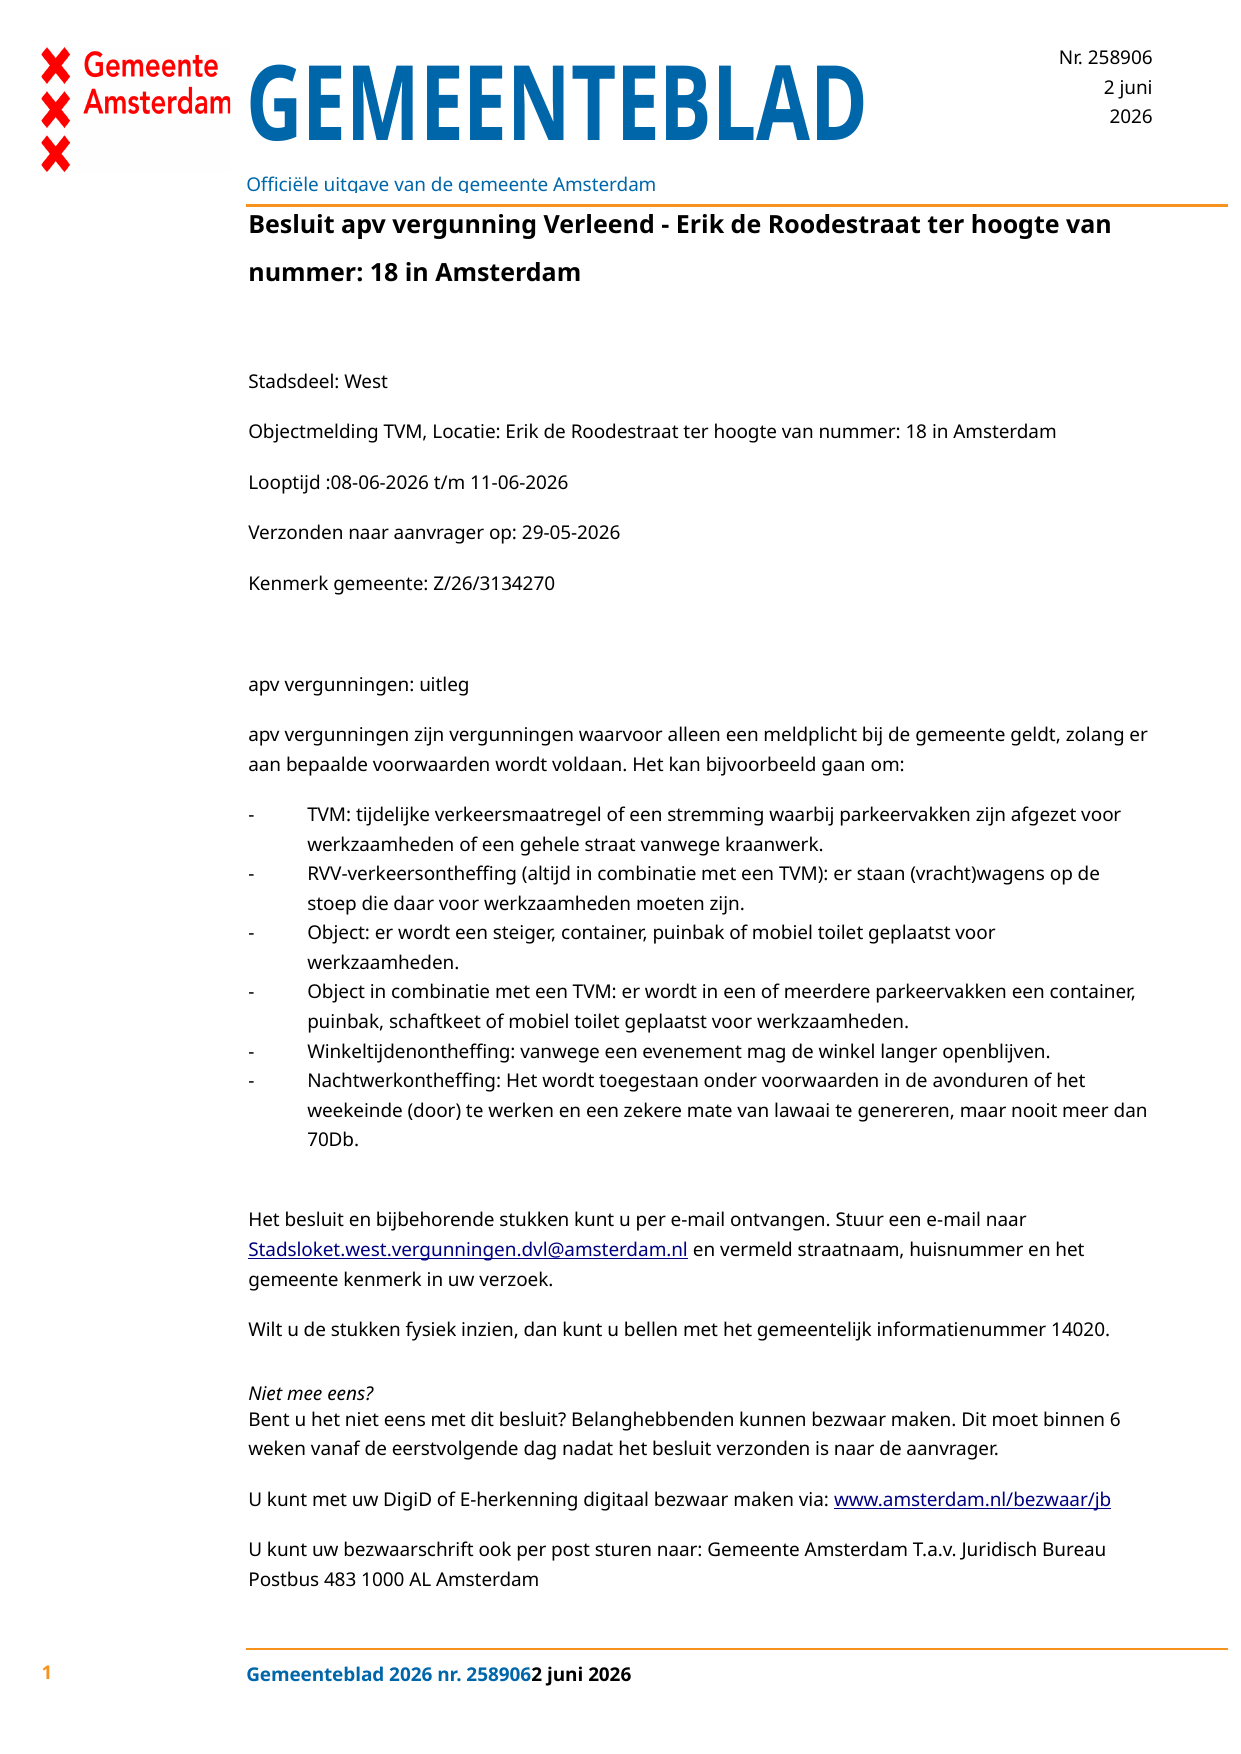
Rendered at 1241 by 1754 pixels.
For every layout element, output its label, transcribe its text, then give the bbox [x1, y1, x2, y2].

text apv vergunningen zijn vergunningen waarvoor alleen een meldplicht bij de gemeente geldt, zolang er aan bepaalde voorwaarden wordt voldaan. Het kan bijvoorbeeld gaan om: [248, 721, 1152, 777]
text U kunt uw bezwaarschrift ook per post sturen naar: Gemeente Amsterdam T.a.v. Juridisch Bureau Postbus 483 1000 AL Amsterdam [248, 1536, 1152, 1592]
text Stadsdeel: West [248, 368, 1152, 394]
text Kenmerk gemeente: Z/26/3134270 [248, 570, 1152, 596]
list Winkeltijdenontheffing: vanwege een evenement mag de winkel langer openblijven. [248, 1038, 1152, 1064]
list Nachtwerkontheffing: Het wordt toegestaan onder voorwaarden in de avonduren of het weekeinde (door) te werken en een zekere mate van lawaai te genereren, maar nooit meer dan 70Db. [248, 1067, 1152, 1152]
picture [41, 47, 231, 172]
text Bent u het niet eens met dit besluit? Belanghebbenden kunnen bezwaar maken. Dit moet binnen 6 weken vanaf de eerstvolgende dag nadat het besluit verzonden is naar de aanvrager. [248, 1406, 1152, 1461]
list Object: er wordt een steiger, container, puinbak of mobiel toilet geplaatst voor werkzaamheden. [248, 919, 1152, 975]
text Niet mee eens? [248, 1380, 1152, 1406]
list RVV-verkeersontheffing (altijd in combinatie met een TVM): er staan (vracht)wagens op de stoep die daar voor werkzaamheden moeten zijn. [248, 860, 1152, 916]
text apv vergunningen: uitleg [248, 671, 1152, 697]
list Object in combinatie met een TVM: er wordt in een of meerdere parkeervakken een container, puinbak, schaftkeet of mobiel toilet geplaatst voor werkzaamheden. [248, 979, 1152, 1034]
text Wilt u de stukken fysiek inzien, dan kunt u bellen met het gemeentelijk informatienummer 14020. [248, 1316, 1152, 1342]
text Looptijd :08-06-2026 t/m 11-06-2026 [248, 469, 1152, 495]
text Het besluit en bijbehorende stukken kunt u per e-mail ontvangen. Stuur een e-mail naar Stadsloket.west.vergunningen.dvl@amsterdam.nl en vermeld straatnaam, huisnummer en het gemeente kenmerk in uw verzoek. [248, 1207, 1152, 1292]
text Verzonden naar aanvrager op: 29-05-2026 [248, 519, 1152, 545]
list TVM: tijdelijke verkeersmaatregel of een stremming waarbij parkeervakken zijn afgezet voor werkzaamheden of een gehele straat vanwege kraanwerk. [248, 801, 1152, 857]
text Objectmelding TVM, Locatie: Erik de Roodestraat ter hoogte van nummer: 18 in Amsterdam [248, 419, 1152, 444]
text U kunt met uw DigiD of E-herkenning digitaal bezwaar maken via: www.amsterdam.nl/bezwaar/jb [248, 1486, 1152, 1512]
text Besluit apv vergunning Verleend - Erik de Roodestraat ter hoogte van nummer: 18 in Amsterdam [248, 207, 1152, 288]
